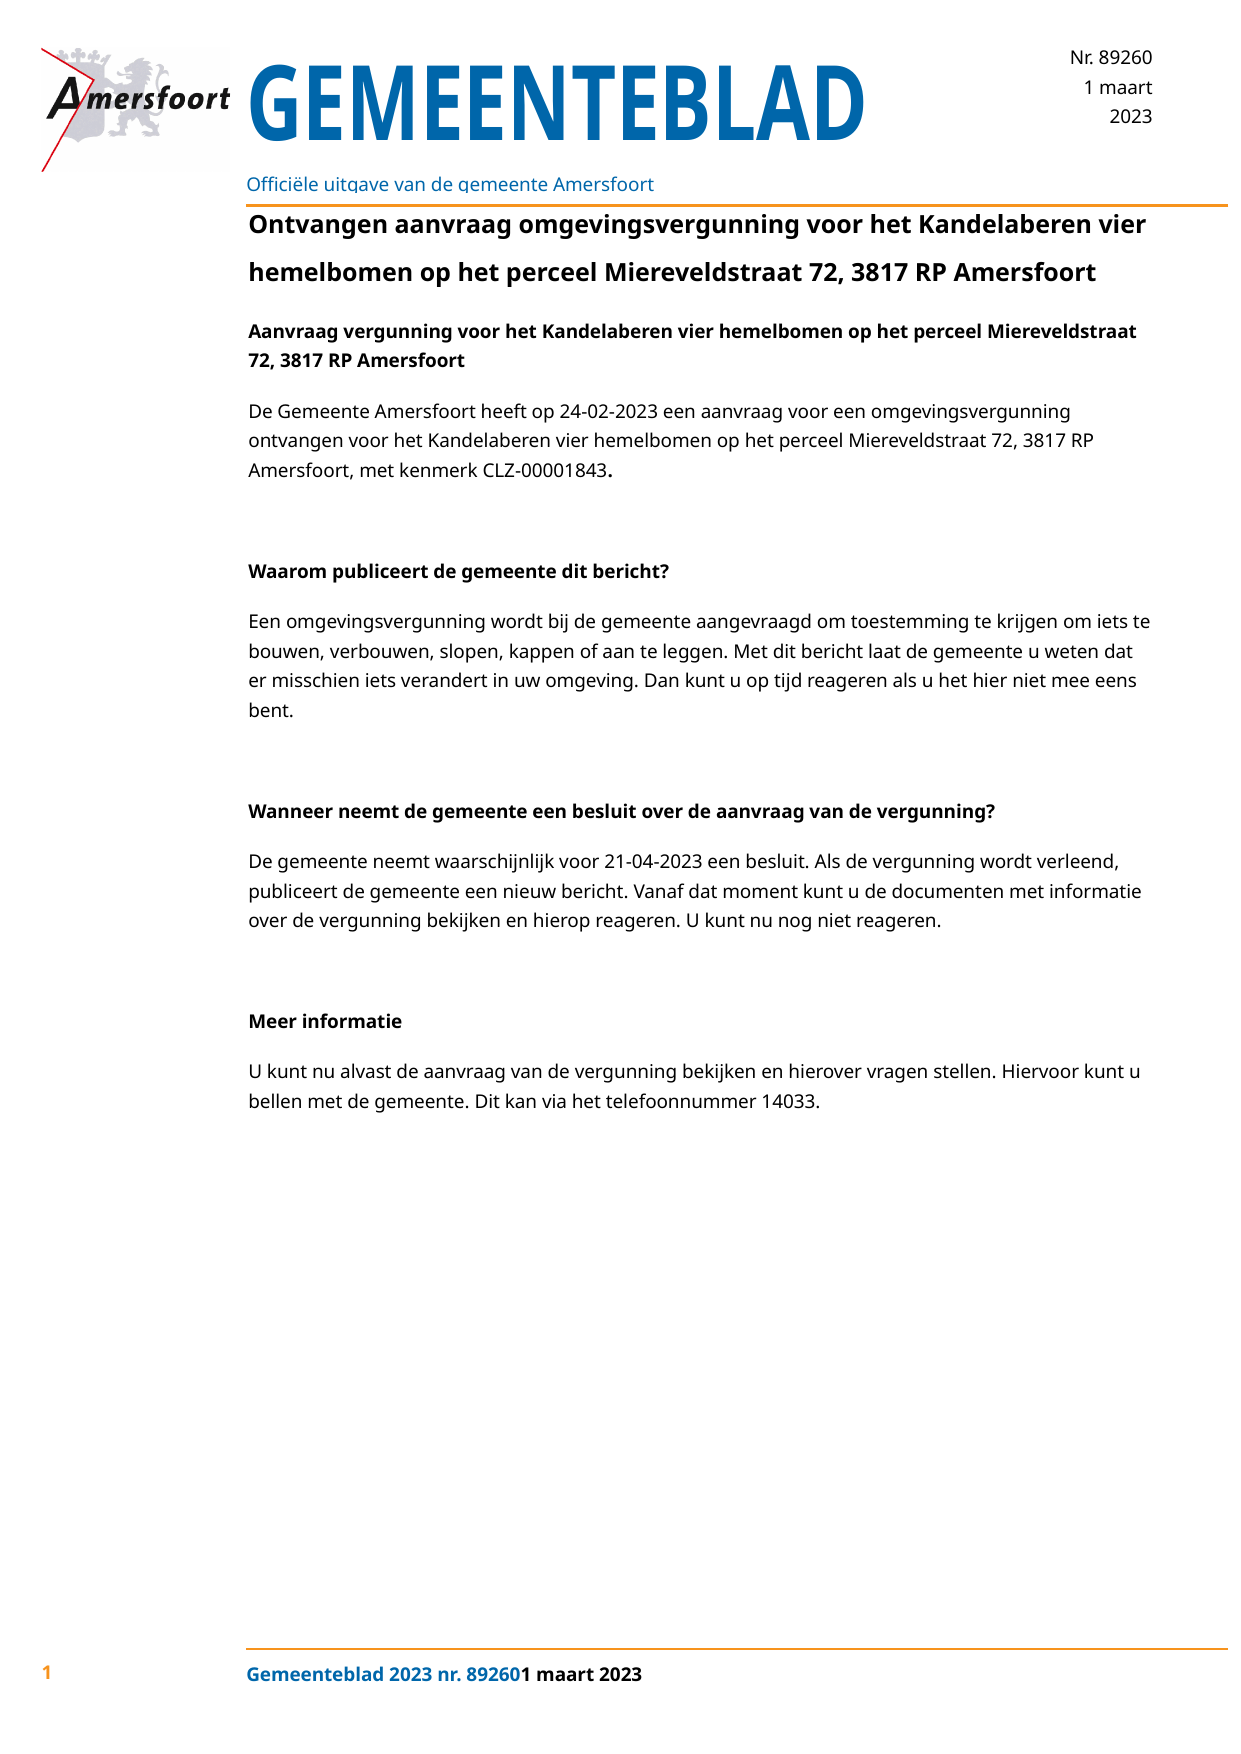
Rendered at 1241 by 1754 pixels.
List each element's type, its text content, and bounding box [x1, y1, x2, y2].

text Waarom publiceert de gemeente dit bericht? [248, 558, 1152, 584]
text Een omgevingsvergunning wordt bij de gemeente aangevraagd om toestemming te krijgen om iets te bouwen, verbouwen, slopen, kappen of aan te leggen. Met dit bericht laat de gemeente u weten dat er misschien iets verandert in uw omgeving. Dan kunt u op tijd reageren als u het hier niet mee eens bent. [248, 608, 1152, 723]
text Wanneer neemt de gemeente een besluit over de aanvraag van de vergunning? [248, 798, 1152, 824]
text U kunt nu alvast de aanvraag van de vergunning bekijken en hierover vragen stellen. Hiervoor kunt u bellen met de gemeente. Dit kan via het telefoonnummer 14033. [248, 1059, 1152, 1114]
text Meer informatie [248, 1008, 1152, 1034]
picture [41, 47, 231, 172]
text De gemeente neemt waarschijnlijk voor 21-04-2023 een besluit. Als de vergunning wordt verleend, publiceert de gemeente een nieuw bericht. Vanaf dat moment kunt u de documenten met informatie over de vergunning bekijken en hierop reageren. U kunt nu nog niet reageren. [248, 848, 1152, 933]
text Ontvangen aanvraag omgevingsvergunning voor het Kandelaberen vier hemelbomen op het perceel Miereveldstraat 72, 3817 RP Amersfoort [248, 207, 1152, 288]
text De Gemeente Amersfoort heeft op 24-02-2023 een aanvraag voor een omgevingsvergunning ontvangen voor het Kandelaberen vier hemelbomen op het perceel Miereveldstraat 72, 3817 RP Amersfoort, met kenmerk CLZ-00001843. [248, 398, 1152, 483]
text Aanvraag vergunning voor het Kandelaberen vier hemelbomen op het perceel Miereveldstraat 72, 3817 RP Amersfoort [248, 318, 1152, 373]
